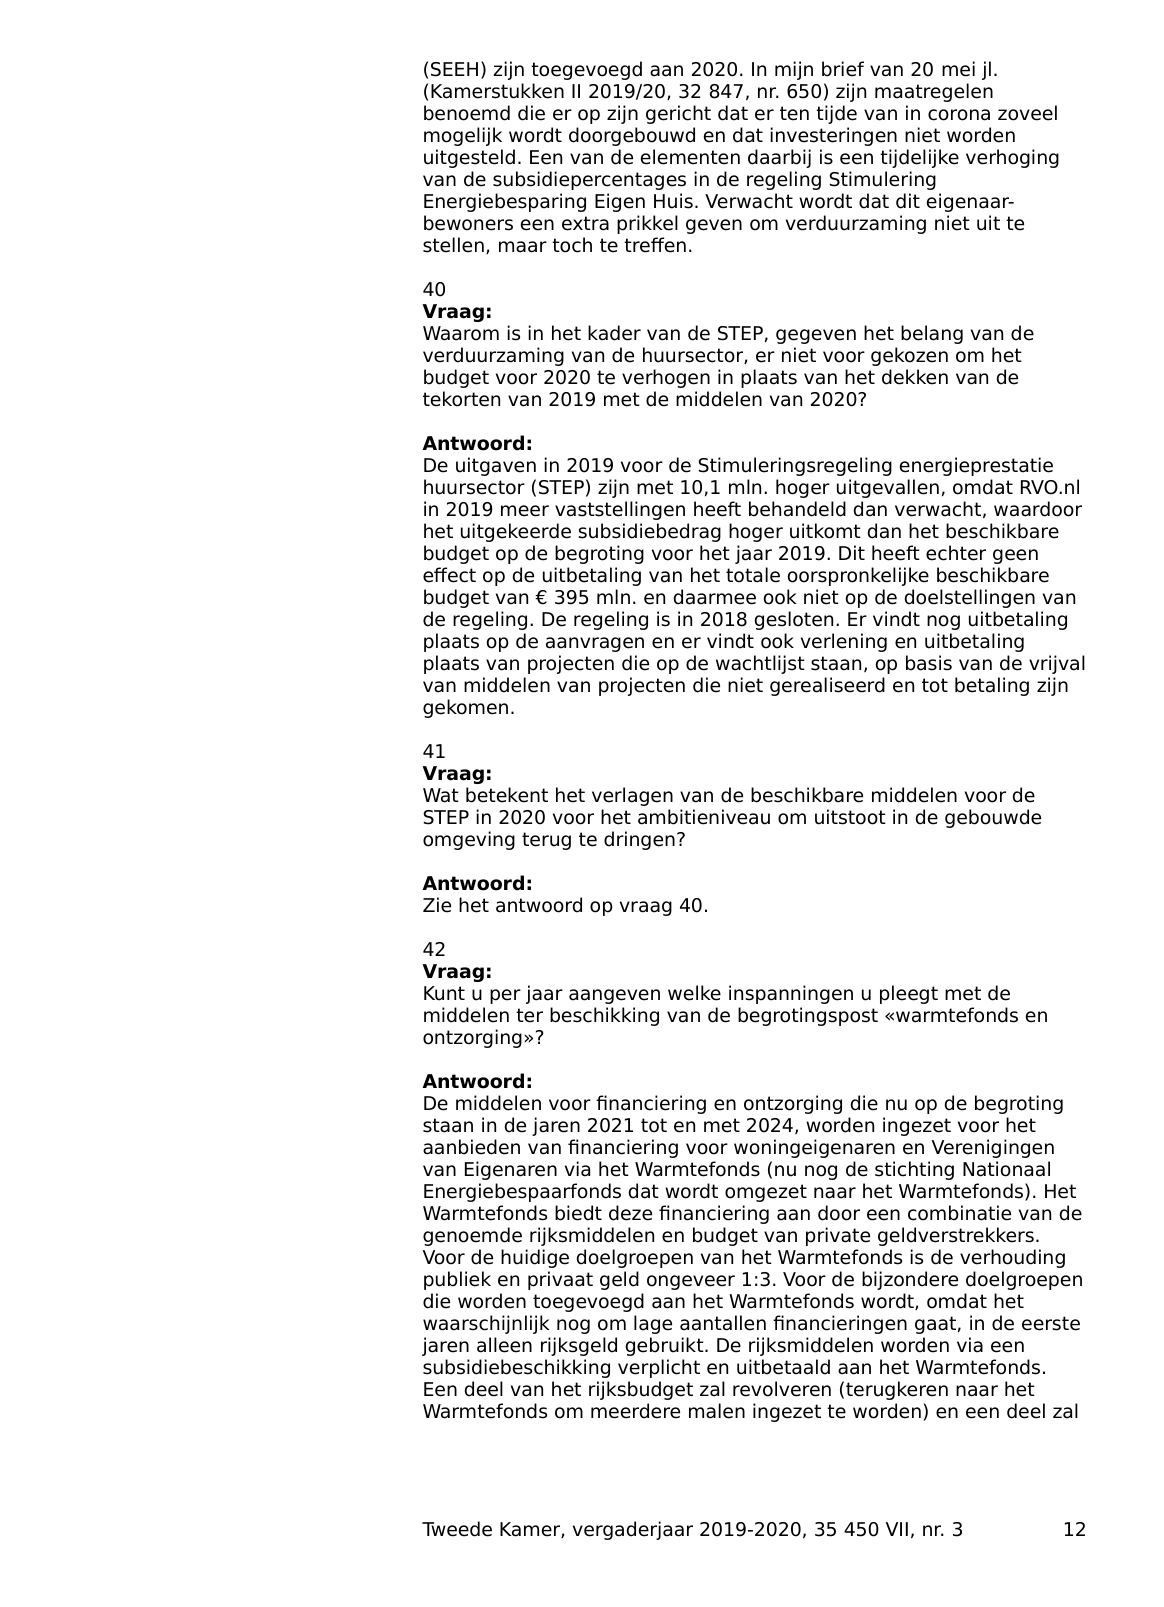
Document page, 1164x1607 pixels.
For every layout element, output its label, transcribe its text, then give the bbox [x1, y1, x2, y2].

text Waarom is in het kader van de STEP, gegeven het belang van de verduurzaming van de huursector, er niet voor gekozen om het budget voor 2020 te verhogen in plaats van het dekken van de tekorten van 2019 met de middelen van 2020? [422, 323, 1087, 411]
text Vraag: [422, 301, 1087, 323]
text Zie het antwoord op vraag 40. [422, 895, 1087, 917]
text Vraag: [422, 961, 1087, 983]
text Vraag: [422, 763, 1087, 785]
text Antwoord: [422, 873, 1087, 895]
text Wat betekent het verlagen van de beschikbare middelen voor de STEP in 2020 voor het ambitieniveau om uitstoot in de gebouwde omgeving terug te dringen? [422, 785, 1087, 851]
text De middelen voor financiering en ontzorging die nu op de begroting staan in de jaren 2021 tot en met 2024, worden ingezet voor het aanbieden van financiering voor woningeigenaren en Verenigingen van Eigenaren via het Warmtefonds (nu nog de stichting Nationaal Energiebespaarfonds dat wordt omgezet naar het Warmtefonds). Het Warmtefonds biedt deze financiering aan door een combinatie van de genoemde rijksmiddelen en budget van private geldverstrekkers. Voor de huidige doelgroepen van het Warmtefonds is de verhouding publiek en privaat geld ongeveer 1:3. Voor de bijzondere doelgroepen die worden toegevoegd aan het Warmtefonds wordt, omdat het waarschijnlijk nog om lage aantallen financieringen gaat, in de eerste jaren alleen rijksgeld gebruikt. De rijksmiddelen worden via een subsidiebeschikking verplicht en uitbetaald aan het Warmtefonds. Een deel van het rijksbudget zal revolveren (terugkeren naar het Warmtefonds om meerdere malen ingezet te worden) en een deel zal [422, 1093, 1087, 1423]
text Kunt u per jaar aangeven welke inspanningen u pleegt met de middelen ter beschikking van de begrotingspost «warmtefonds en ontzorging»? [422, 983, 1087, 1049]
text 41 [422, 741, 1087, 763]
text (SEEH) zijn toegevoegd aan 2020. In mijn brief van 20 mei jl. (Kamerstukken II 2019/20, 32 847, nr. 650) zijn maatregelen benoemd die er op zijn gericht dat er ten tijde van in corona zoveel mogelijk wordt doorgebouwd en dat investeringen niet worden uitgesteld. Een van de elementen daarbij is een tijdelijke verhoging van de subsidiepercentages in de regeling Stimulering Energiebesparing Eigen Huis. Verwacht wordt dat dit eigenaar-bewoners een extra prikkel geven om verduurzaming niet uit te stellen, maar toch te treffen. [422, 59, 1087, 257]
text 40 [422, 279, 1087, 301]
text Antwoord: [422, 433, 1087, 455]
text Antwoord: [422, 1071, 1087, 1093]
text De uitgaven in 2019 voor de Stimuleringsregeling energieprestatie huursector (STEP) zijn met 10,1 mln. hoger uitgevallen, omdat RVO.nl in 2019 meer vaststellingen heeft behandeld dan verwacht, waardoor het uitgekeerde subsidiebedrag hoger uitkomt dan het beschikbare budget op de begroting voor het jaar 2019. Dit heeft echter geen effect op de uitbetaling van het totale oorspronkelijke beschikbare budget van € 395 mln. en daarmee ook niet op de doelstellingen van de regeling. De regeling is in 2018 gesloten. Er vindt nog uitbetaling plaats op de aanvragen en er vindt ook verlening en uitbetaling plaats van projecten die op de wachtlijst staan, op basis van de vrijval van middelen van projecten die niet gerealiseerd en tot betaling zijn gekomen. [422, 455, 1087, 719]
text 42 [422, 939, 1087, 961]
